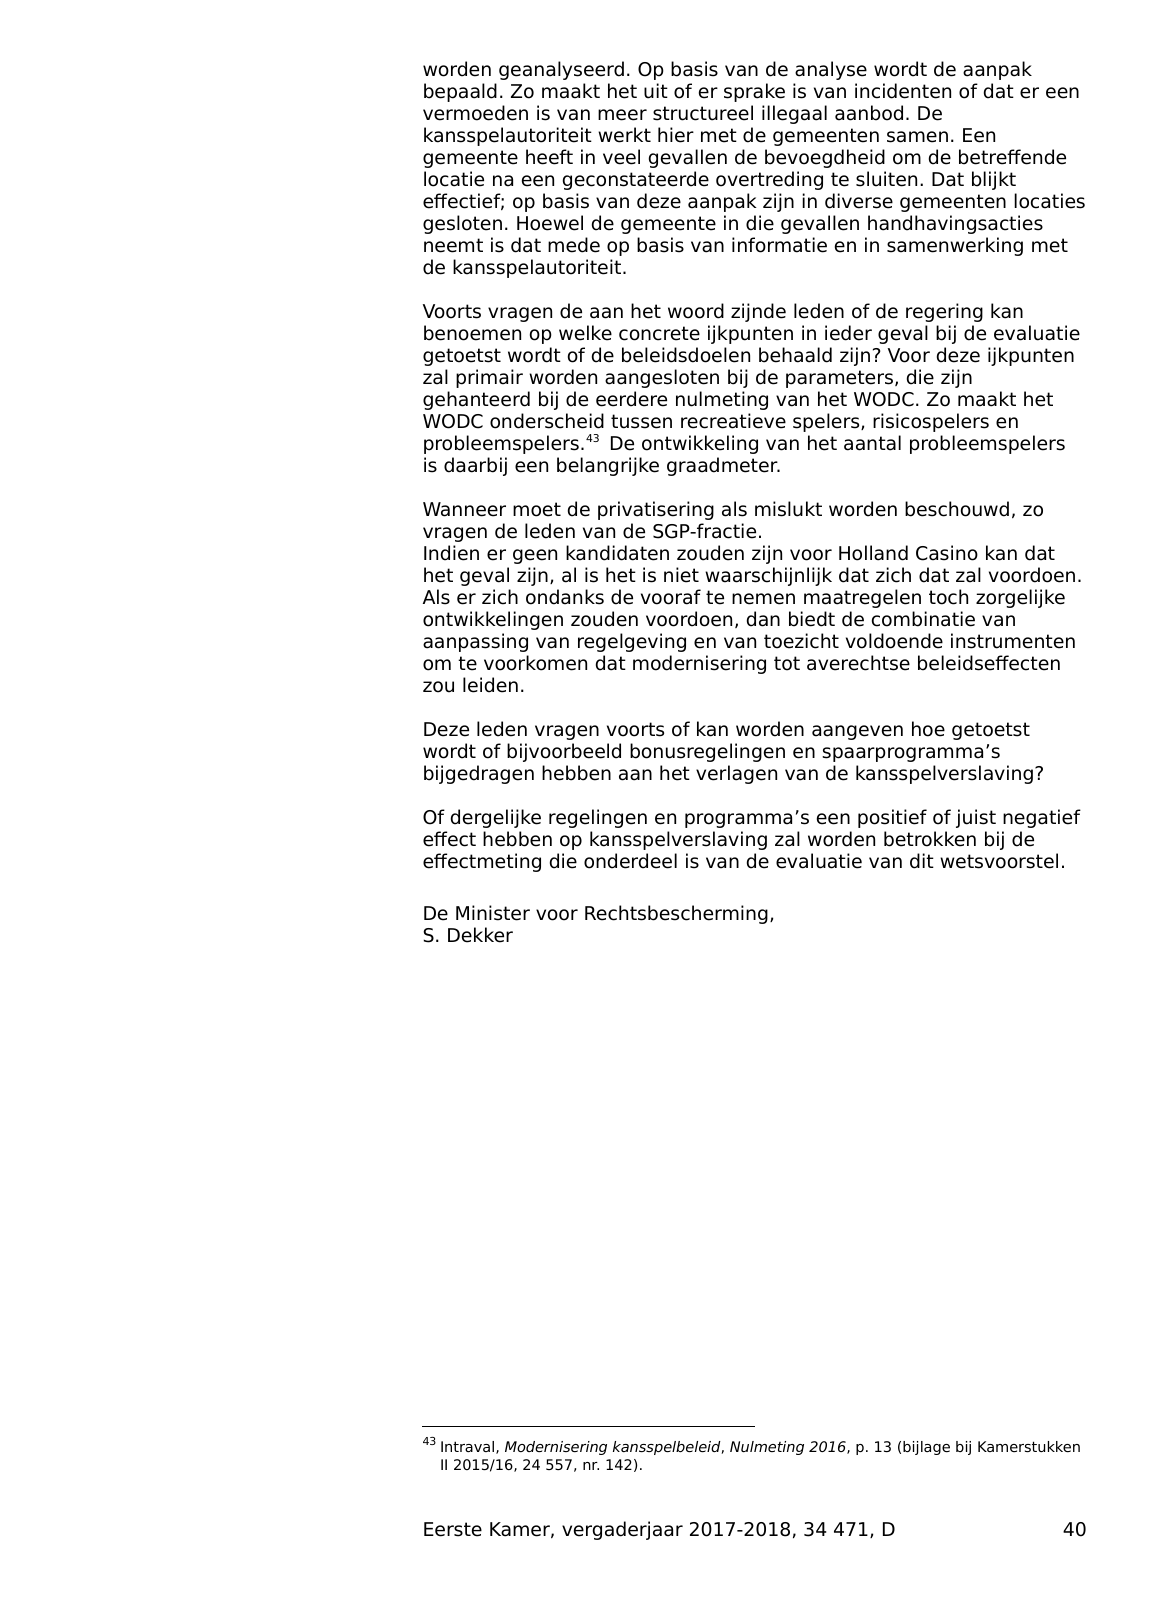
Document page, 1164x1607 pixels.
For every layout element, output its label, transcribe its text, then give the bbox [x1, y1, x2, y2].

text De Minister voor Rechtsbescherming, S. Dekker [422, 903, 1087, 947]
text Intraval, Modernisering kansspelbeleid, Nulmeting 2016, p. 13 (bijlage bij Kamerstukken II 2015/16, 24 557, nr. 142). [422, 1435, 1087, 1474]
text Deze leden vragen voorts of kan worden aangeven hoe getoetst wordt of bijvoorbeeld bonusregelingen en spaarprogramma’s bijgedragen hebben aan het verlagen van de kansspelverslaving? [422, 719, 1087, 785]
text Voorts vragen de aan het woord zijnde leden of de regering kan benoemen op welke concrete ijkpunten in ieder geval bij de evaluatie getoetst wordt of de beleidsdoelen behaald zijn? Voor deze ijkpunten zal primair worden aangesloten bij de parameters, die zijn gehanteerd bij de eerdere nulmeting van het WODC. Zo maakt het WODC onderscheid tussen recreatieve spelers, risicospelers en probleemspelers. De ontwikkeling van het aantal probleemspelers is daarbij een belangrijke graadmeter. [422, 301, 1087, 477]
text worden geanalyseerd. Op basis van de analyse wordt de aanpak bepaald. Zo maakt het uit of er sprake is van incidenten of dat er een vermoeden is van meer structureel illegaal aanbod. De kansspelautoriteit werkt hier met de gemeenten samen. Een gemeente heeft in veel gevallen de bevoegdheid om de betreffende locatie na een geconstateerde overtreding te sluiten. Dat blijkt effectief; op basis van deze aanpak zijn in diverse gemeenten locaties gesloten. Hoewel de gemeente in die gevallen handhavingsacties neemt is dat mede op basis van informatie en in samenwerking met de kansspelautoriteit. [422, 59, 1087, 279]
text Of dergelijke regelingen en programma’s een positief of juist negatief effect hebben op kansspelverslaving zal worden betrokken bij de effectmeting die onderdeel is van de evaluatie van dit wetsvoorstel. [422, 807, 1087, 873]
text Wanneer moet de privatisering als mislukt worden beschouwd, zo vragen de leden van de SGP-fractie. [422, 499, 1087, 543]
text Indien er geen kandidaten zouden zijn voor Holland Casino kan dat het geval zijn, al is het is niet waarschijnlijk dat zich dat zal voordoen. Als er zich ondanks de vooraf te nemen maatregelen toch zorgelijke ontwikkelingen zouden voordoen, dan biedt de combinatie van aanpassing van regelgeving en van toezicht voldoende instrumenten om te voorkomen dat modernisering tot averechtse beleidseffecten zou leiden. [422, 543, 1087, 697]
